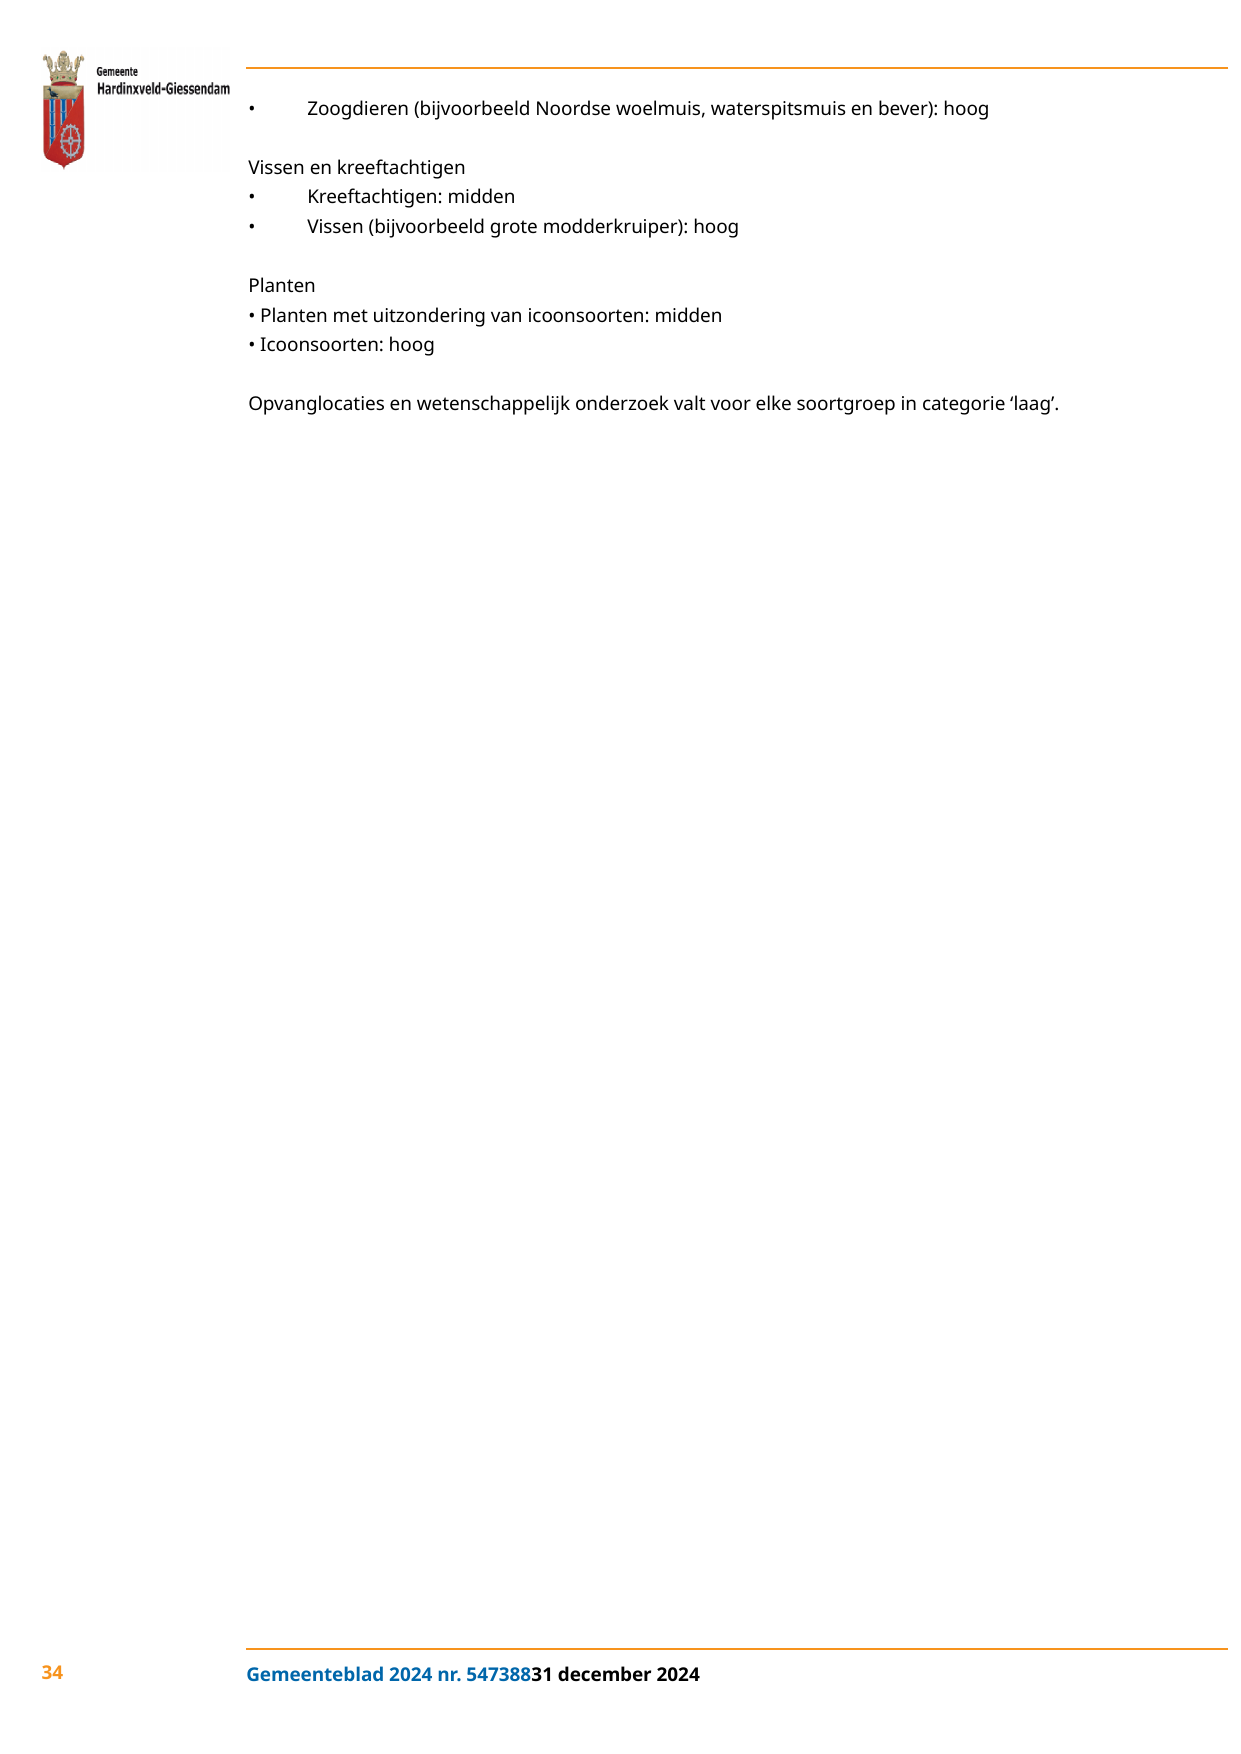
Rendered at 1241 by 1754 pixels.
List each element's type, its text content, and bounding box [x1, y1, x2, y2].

text Vissen en kreeftachtigen [248, 154, 1152, 180]
list Vissen (bijvoorbeeld grote modderkruiper): hoog [248, 213, 1152, 239]
text • Icoonsoorten: hoog [248, 331, 1152, 357]
list Zoogdieren (bijvoorbeeld Noordse woelmuis, waterspitsmuis en bever): hoog [248, 95, 1152, 121]
picture [41, 47, 231, 172]
text Opvanglocaties en wetenschappelijk onderzoek valt voor elke soortgroep in categorie ‘laag’. [248, 391, 1152, 416]
text Planten [248, 272, 1152, 298]
list Kreeftachtigen: midden [248, 183, 1152, 209]
text • Planten met uitzondering van icoonsoorten: midden [248, 302, 1152, 328]
